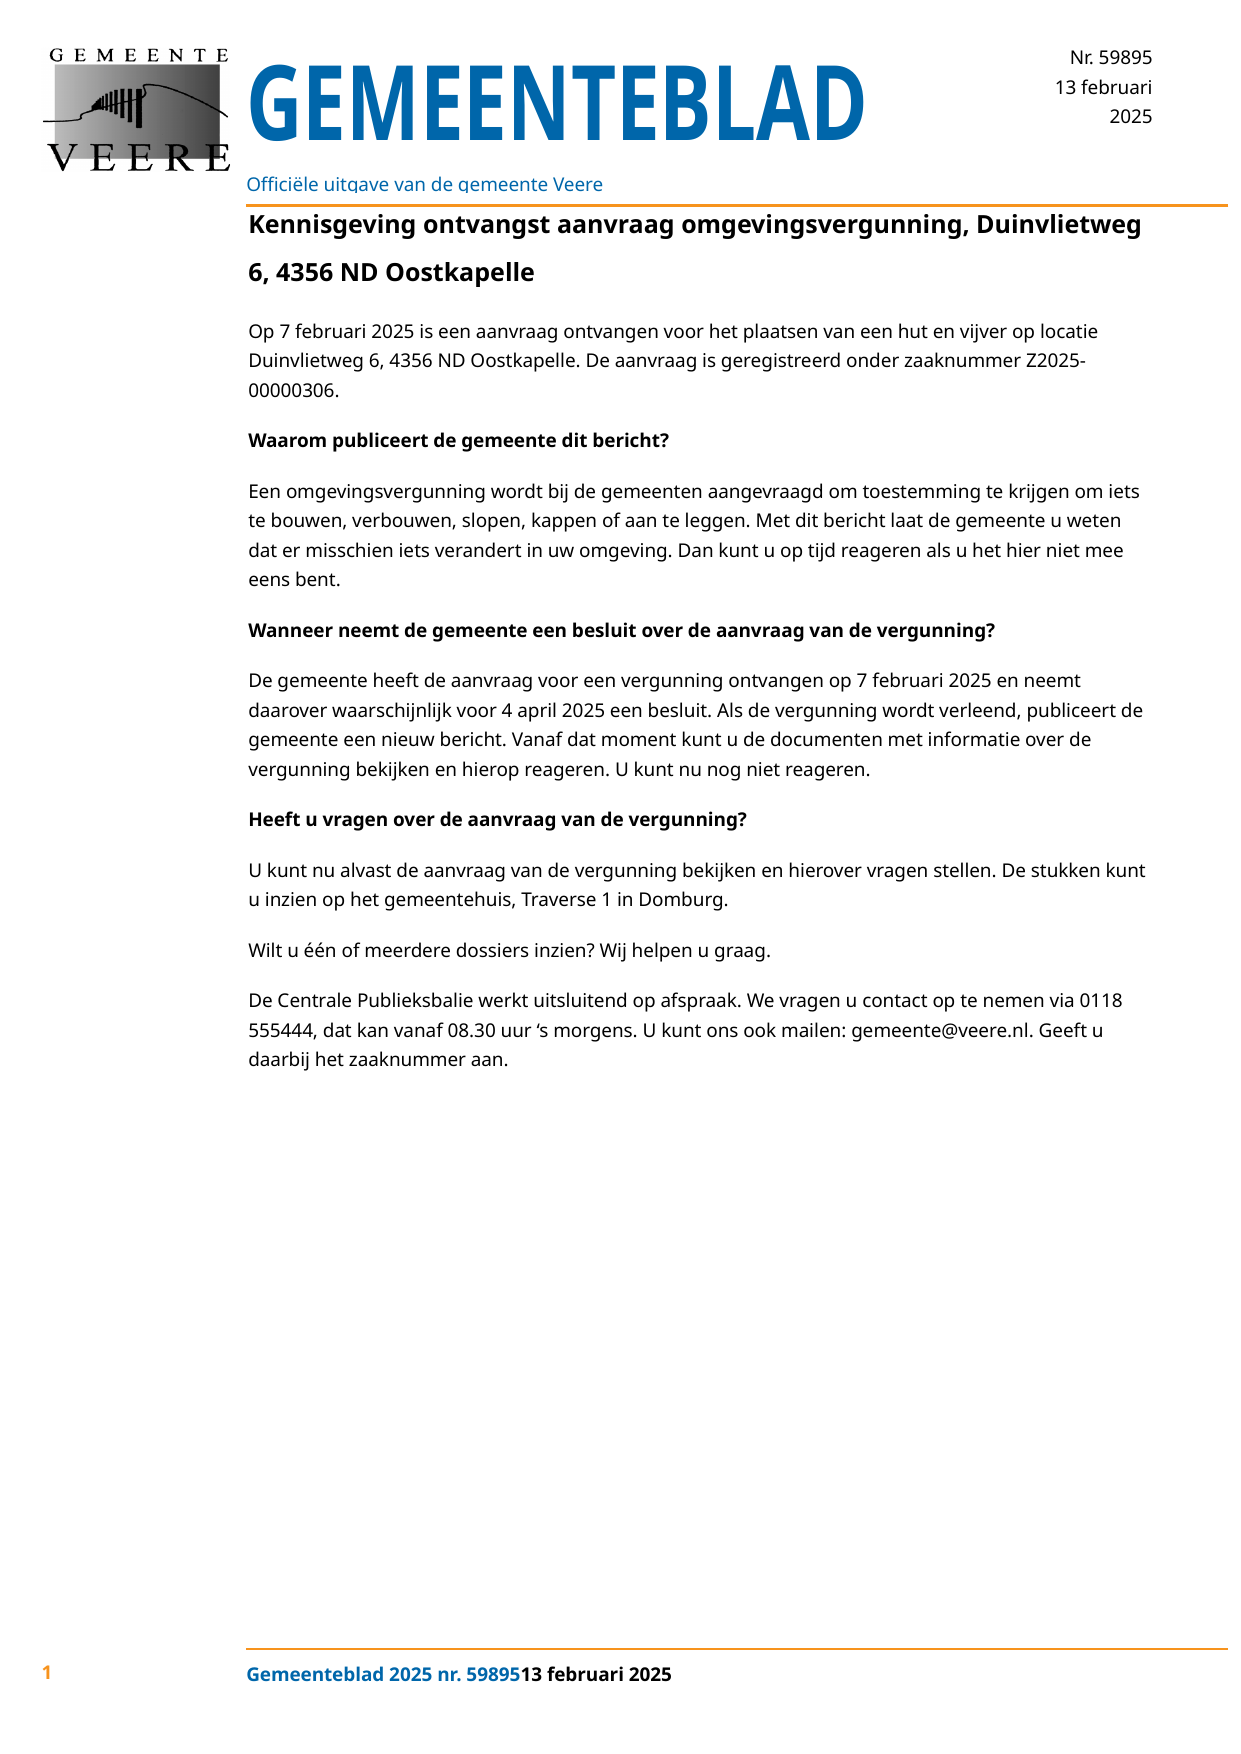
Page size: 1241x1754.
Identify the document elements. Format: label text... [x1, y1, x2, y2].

text Wanneer neemt de gemeente een besluit over de aanvraag van de vergunning? [248, 617, 1152, 643]
picture [41, 47, 231, 172]
text Kennisgeving ontvangst aanvraag omgevingsvergunning, Duinvlietweg 6, 4356 ND Oostkapelle [248, 207, 1152, 288]
text Wilt u één of meerdere dossiers inzien? Wij helpen u graag. [248, 937, 1152, 963]
text Een omgevingsvergunning wordt bij de gemeenten aangevraagd om toestemming te krijgen om iets te bouwen, verbouwen, slopen, kappen of aan te leggen. Met dit bericht laat de gemeente u weten dat er misschien iets verandert in uw omgeving. Dan kunt u op tijd reageren als u het hier niet mee eens bent. [248, 478, 1152, 592]
text Op 7 februari 2025 is een aanvraag ontvangen voor het plaatsen van een hut en vijver op locatie Duinvlietweg 6, 4356 ND Oostkapelle. De aanvraag is geregistreerd onder zaaknummer Z2025-00000306. [248, 318, 1152, 403]
text U kunt nu alvast de aanvraag van de vergunning bekijken en hierover vragen stellen. De stukken kunt u inzien op het gemeentehuis, Traverse 1 in Domburg. [248, 857, 1152, 912]
text Waarom publiceert de gemeente dit bericht? [248, 427, 1152, 453]
text Heeft u vragen over de aanvraag van de vergunning? [248, 807, 1152, 832]
text De Centrale Publieksbalie werkt uitsluitend op afspraak. We vragen u contact op te nemen via 0118 555444, dat kan vanaf 08.30 uur ‘s morgens. U kunt ons ook mailen: gemeente@veere.nl. Geeft u daarbij het zaaknummer aan. [248, 987, 1152, 1072]
text De gemeente heeft de aanvraag voor een vergunning ontvangen op 7 februari 2025 en neemt daarover waarschijnlijk voor 4 april 2025 een besluit. Als de vergunning wordt verleend, publiceert de gemeente een nieuw bericht. Vanaf dat moment kunt u de documenten met informatie over de vergunning bekijken en hierop reageren. U kunt nu nog niet reageren. [248, 667, 1152, 782]
